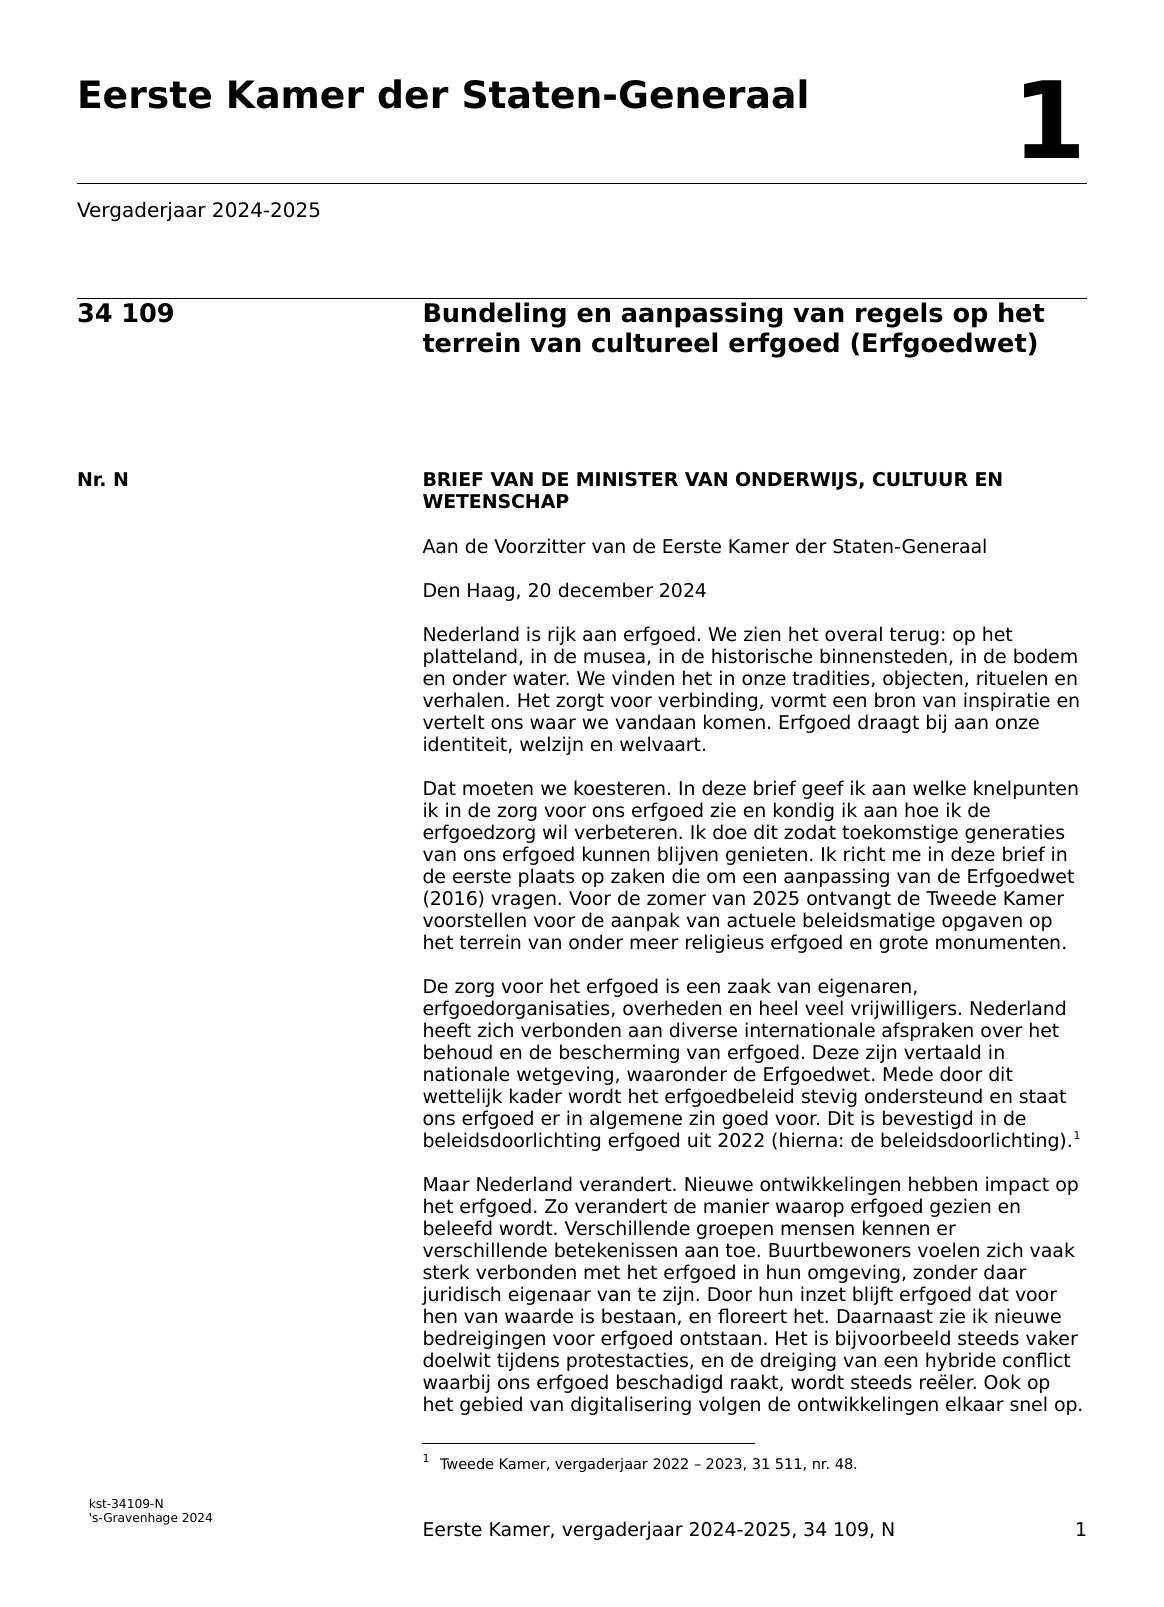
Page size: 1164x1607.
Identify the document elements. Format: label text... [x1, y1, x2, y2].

text Maar Nederland verandert. Nieuwe ontwikkelingen hebben impact op het erfgoed. Zo verandert de manier waarop erfgoed gezien en beleefd wordt. Verschillende groepen mensen kennen er verschillende betekenissen aan toe. Buurtbewoners voelen zich vaak sterk verbonden met het erfgoed in hun omgeving, zonder daar juridisch eigenaar van te zijn. Door hun inzet blijft erfgoed dat voor hen van waarde is bestaan, en floreert het. Daarnaast zie ik nieuwe bedreigingen voor erfgoed ontstaan. Het is bijvoorbeeld steeds vaker doelwit tijdens protestacties, en de dreiging van een hybride conflict waarbij ons erfgoed beschadigd raakt, wordt steeds reëler. Ook op het gebied van digitalisering volgen de ontwikkelingen elkaar snel op. [422, 1174, 1087, 1416]
text 's-Gravenhage 2024 [88, 1511, 323, 1525]
text Aan de Voorzitter van de Eerste Kamer der Staten-Generaal [422, 536, 1087, 557]
text kst-34109-N [88, 1497, 323, 1511]
table_header Eerste Kamer der Staten-Generaal [77, 59, 886, 183]
table_header 1 [886, 59, 1087, 183]
text Nederland is rijk aan erfgoed. We zien het overal terug: op het platteland, in de musea, in de historische binnensteden, in de bodem en onder water. We vinden het in onze tradities, objecten, rituelen en verhalen. Het zorgt voor verbinding, vormt een bron van inspiratie en vertelt ons waar we vandaan komen. Erfgoed draagt bij aan onze identiteit, welzijn en welvaart. [422, 624, 1087, 756]
subtitle Nr. N BRIEF VAN DE MINISTER VAN ONDERWIJS, CULTUUR EN WETENSCHAP [77, 469, 1087, 513]
text Dat moeten we koesteren. In deze brief geef ik aan welke knelpunten ik in de zorg voor ons erfgoed zie en kondig ik aan hoe ik de erfgoedzorg wil verbeteren. Ik doe dit zodat toekomstige generaties van ons erfgoed kunnen blijven genieten. Ik richt me in deze brief in de eerste plaats op zaken die om een aanpassing van de Erfgoedwet (2016) vragen. Voor de zomer van 2025 ontvangt de Tweede Kamer voorstellen voor de aanpak van actuele beleidsmatige opgaven op het terrein van onder meer religieus erfgoed en grote monumenten. [422, 778, 1087, 954]
text De zorg voor het erfgoed is een zaak van eigenaren, erfgoedorganisaties, overheden en heel veel vrijwilligers. Nederland heeft zich verbonden aan diverse internationale afspraken over het behoud en de bescherming van erfgoed. Deze zijn vertaald in nationale wetgeving, waaronder de Erfgoedwet. Mede door dit wettelijk kader wordt het erfgoedbeleid stevig ondersteund en staat ons erfgoed er in algemene zin goed voor. Dit is bevestigd in de beleidsdoorlichting erfgoed uit 2022 (hierna: de beleidsdoorlichting). [422, 976, 1087, 1152]
subtitle 34 109 Bundeling en aanpassing van regels op het terrein van cultureel erfgoed (Erfgoedwet) [77, 299, 1087, 358]
text Tweede Kamer, vergaderjaar 2022 – 2023, 31 511, nr. 48. [422, 1452, 1087, 1474]
table_cell Vergaderjaar 2024-2025 [77, 184, 1087, 298]
text Den Haag, 20 december 2024 [422, 580, 1087, 602]
